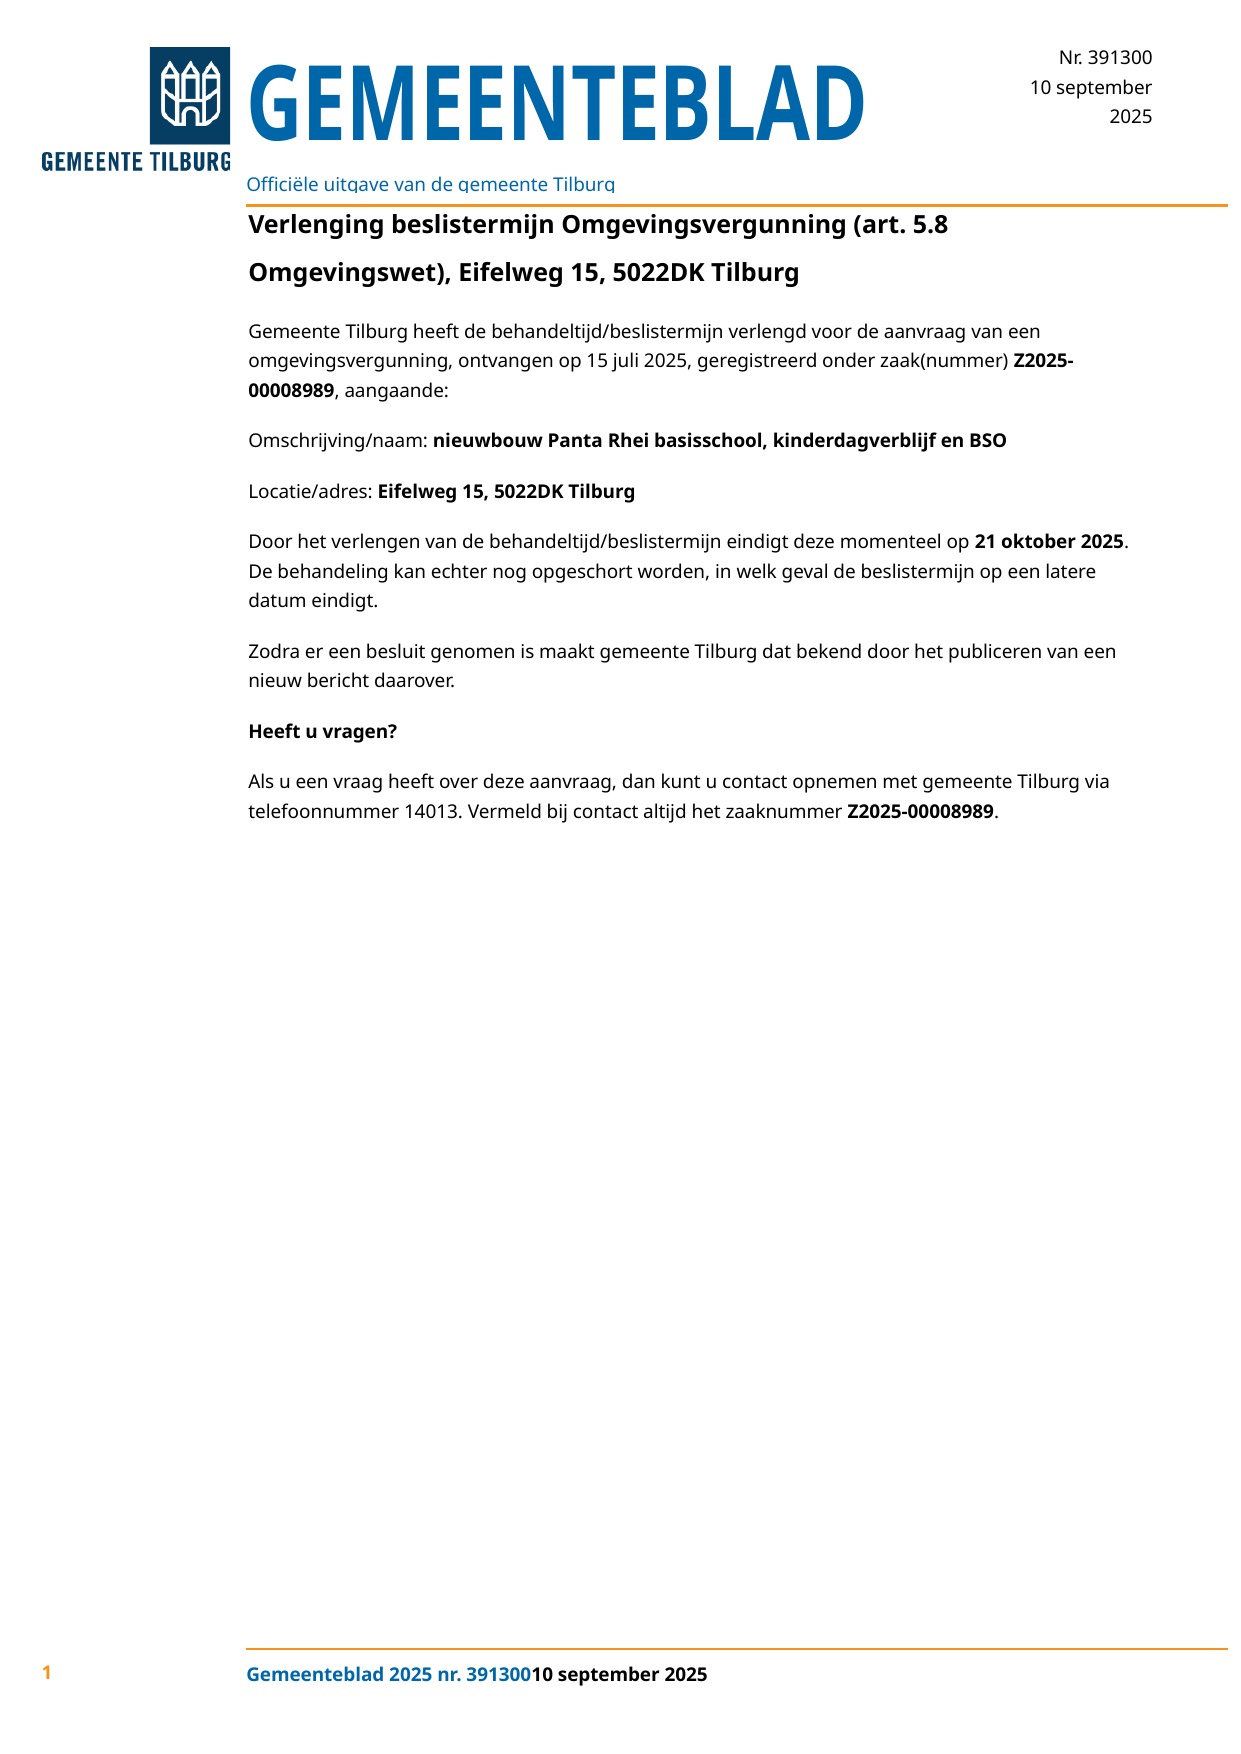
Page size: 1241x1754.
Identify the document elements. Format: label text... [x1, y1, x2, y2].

text Heeft u vragen? [248, 718, 1152, 744]
text Als u een vraag heeft over deze aanvraag, dan kunt u contact opnemen met gemeente Tilburg via telefoonnummer 14013. Vermeld bij contact altijd het zaaknummer Z2025-00008989. [248, 768, 1152, 824]
text Verlenging beslistermijn Omgevingsvergunning (art. 5.8 Omgevingswet), Eifelweg 15, 5022DK Tilburg [248, 207, 1152, 288]
text Locatie/adres: Eifelweg 15, 5022DK Tilburg [248, 478, 1152, 504]
text Door het verlengen van de behandeltijd/beslistermijn eindigt deze momenteel op 21 oktober 2025. De behandeling kan echter nog opgeschort worden, in welk geval de beslistermijn op een latere datum eindigt. [248, 528, 1152, 613]
picture [41, 47, 231, 172]
text Omschrijving/naam: nieuwbouw Panta Rhei basisschool, kinderdagverblijf en BSO [248, 427, 1152, 453]
text Zodra er een besluit genomen is maakt gemeente Tilburg dat bekend door het publiceren van een nieuw bericht daarover. [248, 638, 1152, 693]
text Gemeente Tilburg heeft de behandeltijd/beslistermijn verlengd voor de aanvraag van een omgevingsvergunning, ontvangen op 15 juli 2025, geregistreerd onder zaak(nummer) Z2025-00008989, aangaande: [248, 318, 1152, 403]
